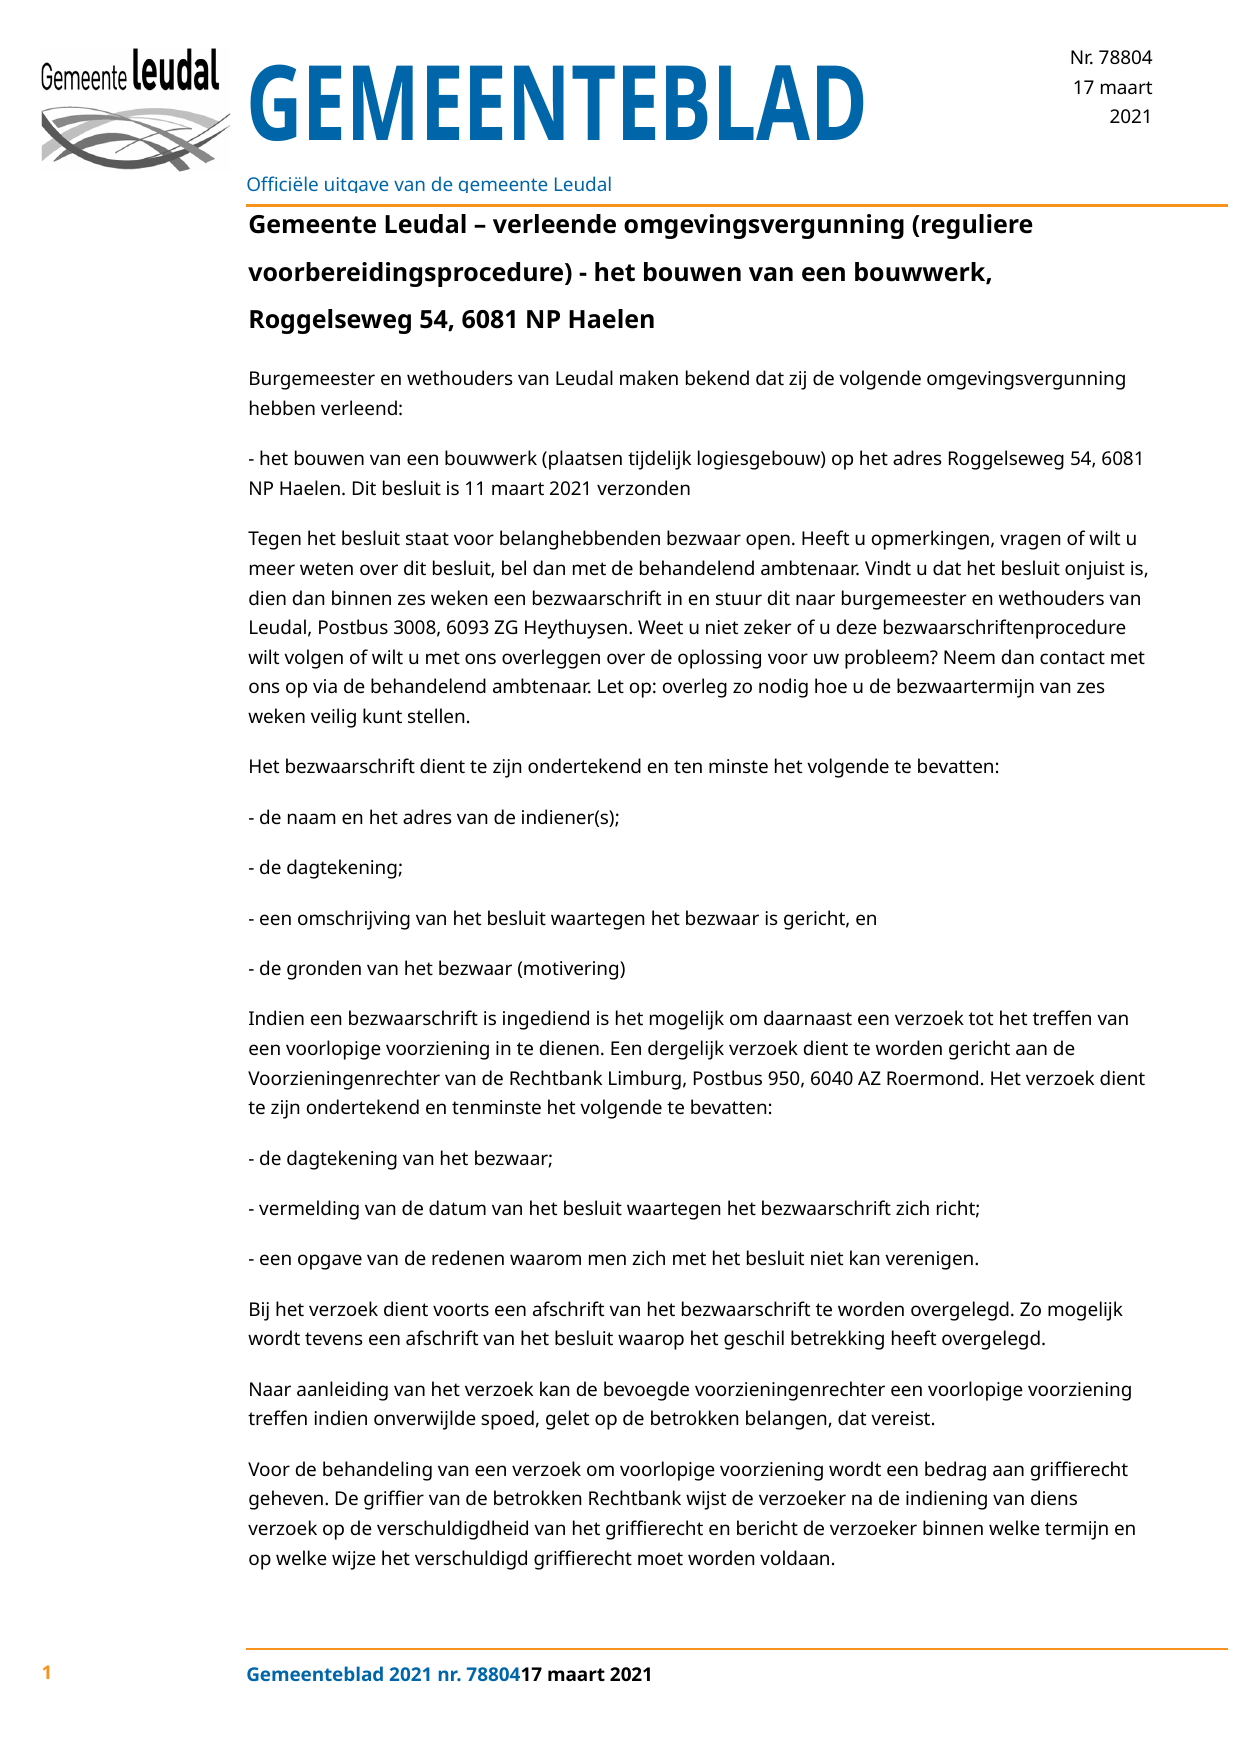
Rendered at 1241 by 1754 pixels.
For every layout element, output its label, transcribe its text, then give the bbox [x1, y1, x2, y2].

text Het bezwaarschrift dient te zijn ondertekend en ten minste het volgende te bevatten: [248, 753, 1152, 779]
text - een omschrijving van het besluit waartegen het bezwaar is gericht, en [248, 905, 1152, 930]
text Naar aanleiding van het verzoek kan de bevoegde voorzieningenrechter een voorlopige voorziening treffen indien onverwijlde spoed, gelet op de betrokken belangen, dat vereist. [248, 1376, 1152, 1431]
text - de gronden van het bezwaar (motivering) [248, 955, 1152, 981]
text Bij het verzoek dient voorts een afschrift van het bezwaarschrift te worden overgelegd. Zo mogelijk wordt tevens een afschrift van het besluit waarop het geschil betrekking heeft overgelegd. [248, 1296, 1152, 1351]
text - het bouwen van een bouwwerk (plaatsen tijdelijk logiesgebouw) op het adres Roggelseweg 54, 6081 NP Haelen. Dit besluit is 11 maart 2021 verzonden [248, 446, 1152, 501]
text Tegen het besluit staat voor belanghebbenden bezwaar open. Heeft u opmerkingen, vragen of wilt u meer weten over dit besluit, bel dan met de behandelend ambtenaar. Vindt u dat het besluit onjuist is, dien dan binnen zes weken een bezwaarschrift in en stuur dit naar burgemeester en wethouders van Leudal, Postbus 3008, 6093 ZG Heythuysen. Weet u niet zeker of u deze bezwaarschriftenprocedure wilt volgen of wilt u met ons overleggen over de oplossing voor uw probleem? Neem dan contact met ons op via de behandelend ambtenaar. Let op: overleg zo nodig hoe u de bezwaartermijn van zes weken veilig kunt stellen. [248, 526, 1152, 729]
picture [41, 47, 231, 172]
text - de naam en het adres van de indiener(s); [248, 804, 1152, 829]
text - de dagtekening; [248, 854, 1152, 880]
text Gemeente Leudal – verleende omgevingsvergunning (reguliere voorbereidingsprocedure) - het bouwen van een bouwwerk, Roggelseweg 54, 6081 NP Haelen [248, 207, 1152, 336]
text - vermelding van de datum van het besluit waartegen het bezwaarschrift zich richt; [248, 1195, 1152, 1221]
text Voor de behandeling van een verzoek om voorlopige voorziening wordt een bedrag aan griffierecht geheven. De griffier van de betrokken Rechtbank wijst de verzoeker na de indiening van diens verzoek op de verschuldigdheid van het griffierecht en bericht de verzoeker binnen welke termijn en op welke wijze het verschuldigd griffierecht moet worden voldaan. [248, 1456, 1152, 1570]
text - de dagtekening van het bezwaar; [248, 1145, 1152, 1170]
text Indien een bezwaarschrift is ingediend is het mogelijk om daarnaast een verzoek tot het treffen van een voorlopige voorziening in te dienen. Een dergelijk verzoek dient te worden gericht aan de Voorzieningenrechter van de Rechtbank Limburg, Postbus 950, 6040 AZ Roermond. Het verzoek dient te zijn ondertekend en tenminste het volgende te bevatten: [248, 1006, 1152, 1120]
text - een opgave van de redenen waarom men zich met het besluit niet kan verenigen. [248, 1246, 1152, 1271]
text Burgemeester en wethouders van Leudal maken bekend dat zij de volgende omgevingsvergunning hebben verleend: [248, 366, 1152, 421]
